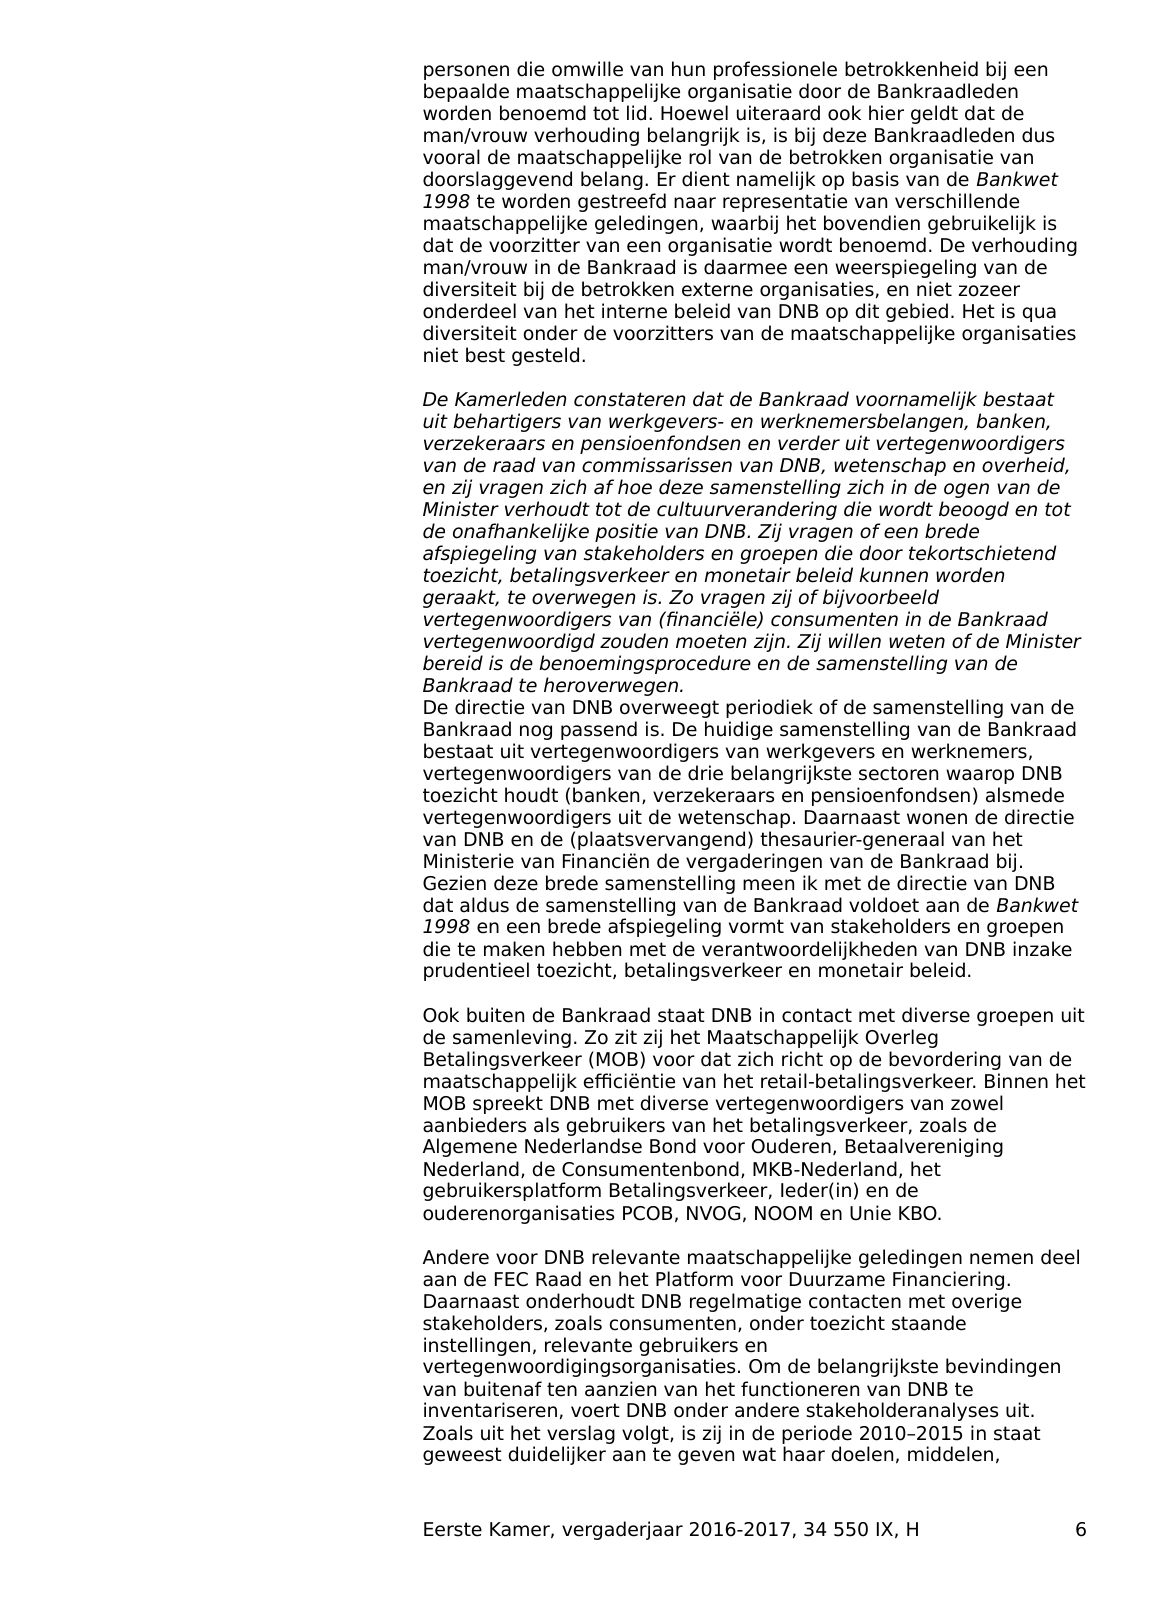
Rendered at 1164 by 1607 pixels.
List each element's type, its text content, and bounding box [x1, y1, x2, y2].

text De Kamerleden constateren dat de Bankraad voornamelijk bestaat uit behartigers van werkgevers- en werknemersbelangen, banken, verzekeraars en pensioenfondsen en verder uit vertegenwoordigers van de raad van commissarissen van DNB, wetenschap en overheid, en zij vragen zich af hoe deze samenstelling zich in de ogen van de Minister verhoudt tot de cultuurverandering die wordt beoogd en tot de onafhankelijke positie van DNB. Zij vragen of een brede afspiegeling van stakeholders en groepen die door tekortschietend toezicht, betalingsverkeer en monetair beleid kunnen worden geraakt, te overwegen is. Zo vragen zij of bijvoorbeeld vertegenwoordigers van (financiële) consumenten in de Bankraad vertegenwoordigd zouden moeten zijn. Zij willen weten of de Minister bereid is de benoemingsprocedure en de samenstelling van de Bankraad te heroverwegen. [422, 389, 1087, 697]
text Ook buiten de Bankraad staat DNB in contact met diverse groepen uit de samenleving. Zo zit zij het Maatschappelijk Overleg Betalingsverkeer (MOB) voor dat zich richt op de bevordering van de maatschappelijk efficiëntie van het retail-betalingsverkeer. Binnen het MOB spreekt DNB met diverse vertegenwoordigers van zowel aanbieders als gebruikers van het betalingsverkeer, zoals de Algemene Nederlandse Bond voor Ouderen, Betaalvereniging Nederland, de Consumentenbond, MKB-Nederland, het gebruikersplatform Betalingsverkeer, Ieder(in) en de ouderenorganisaties PCOB, NVOG, NOOM en Unie KBO. [422, 1004, 1087, 1224]
text Andere voor DNB relevante maatschappelijke geledingen nemen deel aan de FEC Raad en het Platform voor Duurzame Financiering. Daarnaast onderhoudt DNB regelmatige contacten met overige stakeholders, zoals consumenten, onder toezicht staande instellingen, relevante gebruikers en vertegenwoordigingsorganisaties. Om de belangrijkste bevindingen van buitenaf ten aanzien van het functioneren van DNB te inventariseren, voert DNB onder andere stakeholderanalyses uit. Zoals uit het verslag volgt, is zij in de periode 2010–2015 in staat geweest duidelijker aan te geven wat haar doelen, middelen, [422, 1247, 1087, 1466]
text personen die omwille van hun professionele betrokkenheid bij een bepaalde maatschappelijke organisatie door de Bankraadleden worden benoemd tot lid. Hoewel uiteraard ook hier geldt dat de man/vrouw verhouding belangrijk is, is bij deze Bankraadleden dus vooral de maatschappelijke rol van de betrokken organisatie van doorslaggevend belang. Er dient namelijk op basis van de Bankwet 1998 te worden gestreefd naar representatie van verschillende maatschappelijke geledingen, waarbij het bovendien gebruikelijk is dat de voorzitter van een organisatie wordt benoemd. De verhouding man/vrouw in de Bankraad is daarmee een weerspiegeling van de diversiteit bij de betrokken externe organisaties, en niet zozeer onderdeel van het interne beleid van DNB op dit gebied. Het is qua diversiteit onder de voorzitters van de maatschappelijke organisaties niet best gesteld. [422, 59, 1087, 367]
text De directie van DNB overweegt periodiek of de samenstelling van de Bankraad nog passend is. De huidige samenstelling van de Bankraad bestaat uit vertegenwoordigers van werkgevers en werknemers, vertegenwoordigers van de drie belangrijkste sectoren waarop DNB toezicht houdt (banken, verzekeraars en pensioenfondsen) alsmede vertegenwoordigers uit de wetenschap. Daarnaast wonen de directie van DNB en de (plaatsvervangend) thesaurier-generaal van het Ministerie van Financiën de vergaderingen van de Bankraad bij. Gezien deze brede samenstelling meen ik met de directie van DNB dat aldus de samenstelling van de Bankraad voldoet aan de Bankwet 1998 en een brede afspiegeling vormt van stakeholders en groepen die te maken hebben met de verantwoordelijkheden van DNB inzake prudentieel toezicht, betalingsverkeer en monetair beleid. [422, 697, 1087, 982]
